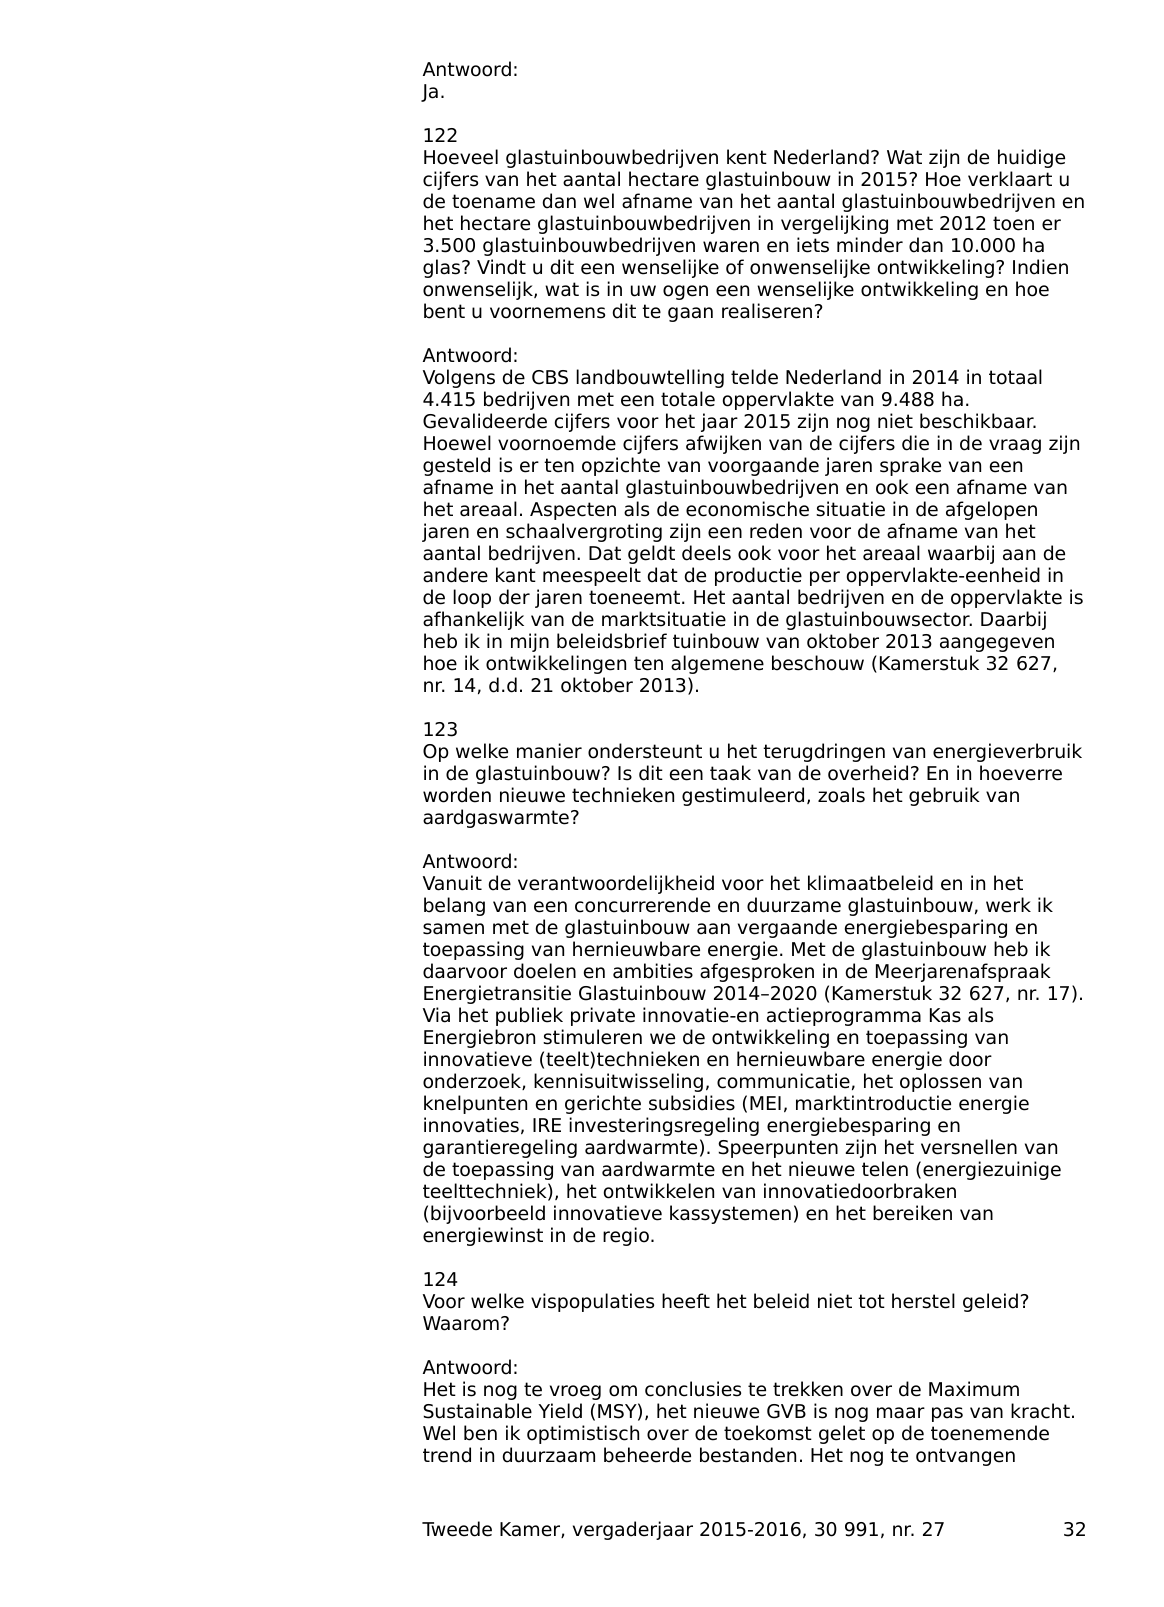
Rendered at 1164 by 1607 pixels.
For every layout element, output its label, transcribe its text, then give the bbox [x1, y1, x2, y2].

text 122 [422, 125, 1087, 147]
text Volgens de CBS landbouwtelling telde Nederland in 2014 in totaal 4.415 bedrijven met een totale oppervlakte van 9.488 ha. Gevalideerde cijfers voor het jaar 2015 zijn nog niet beschikbaar. Hoewel voornoemde cijfers afwijken van de cijfers die in de vraag zijn gesteld is er ten opzichte van voorgaande jaren sprake van een afname in het aantal glastuinbouwbedrijven en ook een afname van het areaal. Aspecten als de economische situatie in de afgelopen jaren en schaalvergroting zijn een reden voor de afname van het aantal bedrijven. Dat geldt deels ook voor het areaal waarbij aan de andere kant meespeelt dat de productie per oppervlakte-eenheid in de loop der jaren toeneemt. Het aantal bedrijven en de oppervlakte is afhankelijk van de marktsituatie in de glastuinbouwsector. Daarbij heb ik in mijn beleidsbrief tuinbouw van oktober 2013 aangegeven hoe ik ontwikkelingen ten algemene beschouw (Kamerstuk 32 627, nr. 14, d.d. 21 oktober 2013). [422, 367, 1087, 697]
text Ja. [422, 81, 1087, 103]
text Het is nog te vroeg om conclusies te trekken over de Maximum Sustainable Yield (MSY), het nieuwe GVB is nog maar pas van kracht. Wel ben ik optimistisch over de toekomst gelet op de toenemende trend in duurzaam beheerde bestanden. Het nog te ontvangen [422, 1379, 1087, 1467]
text Antwoord: [422, 851, 1087, 873]
text 124 [422, 1269, 1087, 1291]
text Op welke manier ondersteunt u het terugdringen van energieverbruik in de glastuinbouw? Is dit een taak van de overheid? En in hoeverre worden nieuwe technieken gestimuleerd, zoals het gebruik van aardgaswarmte? [422, 741, 1087, 829]
text 123 [422, 719, 1087, 741]
text Antwoord: [422, 345, 1087, 367]
text Voor welke vispopulaties heeft het beleid niet tot herstel geleid? Waarom? [422, 1291, 1087, 1335]
text Vanuit de verantwoordelijkheid voor het klimaatbeleid en in het belang van een concurrerende en duurzame glastuinbouw, werk ik samen met de glastuinbouw aan vergaande energiebesparing en toepassing van hernieuwbare energie. Met de glastuinbouw heb ik daarvoor doelen en ambities afgesproken in de Meerjarenafspraak Energietransitie Glastuinbouw 2014–2020 (Kamerstuk 32 627, nr. 17). Via het publiek private innovatie-en actieprogramma Kas als Energiebron stimuleren we de ontwikkeling en toepassing van innovatieve (teelt)technieken en hernieuwbare energie door onderzoek, kennisuitwisseling, communicatie, het oplossen van knelpunten en gerichte subsidies (MEI, marktintroductie energie innovaties, IRE investeringsregeling energiebesparing en garantieregeling aardwarmte). Speerpunten zijn het versnellen van de toepassing van aardwarmte en het nieuwe telen (energiezuinige teelttechniek), het ontwikkelen van innovatiedoorbraken (bijvoorbeeld innovatieve kassystemen) en het bereiken van energiewinst in de regio. [422, 873, 1087, 1247]
text Antwoord: [422, 59, 1087, 81]
text Antwoord: [422, 1357, 1087, 1379]
text Hoeveel glastuinbouwbedrijven kent Nederland? Wat zijn de huidige cijfers van het aantal hectare glastuinbouw in 2015? Hoe verklaart u de toename dan wel afname van het aantal glastuinbouwbedrijven en het hectare glastuinbouwbedrijven in vergelijking met 2012 toen er 3.500 glastuinbouwbedrijven waren en iets minder dan 10.000 ha glas? Vindt u dit een wenselijke of onwenselijke ontwikkeling? Indien onwenselijk, wat is in uw ogen een wenselijke ontwikkeling en hoe bent u voornemens dit te gaan realiseren? [422, 147, 1087, 323]
